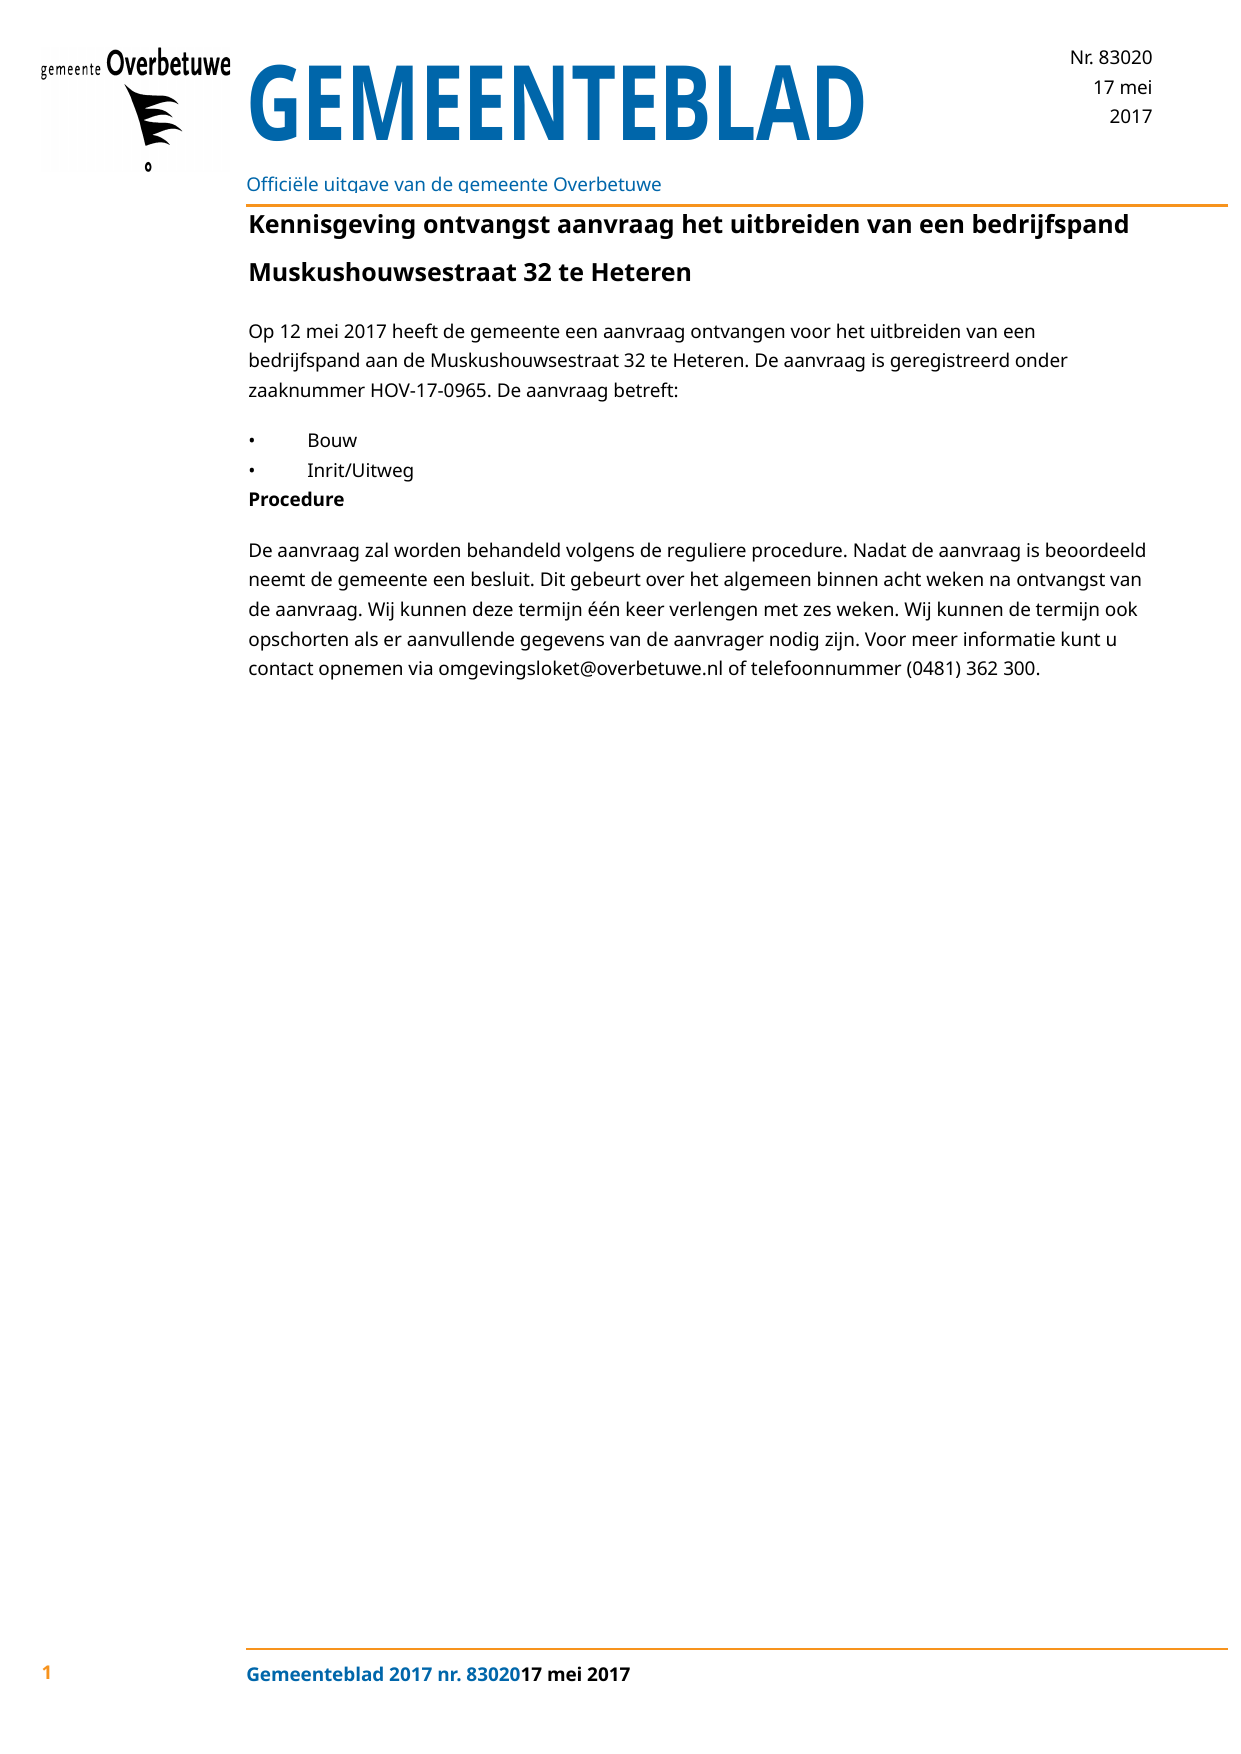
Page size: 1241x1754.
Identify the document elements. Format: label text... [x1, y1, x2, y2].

list Bouw [248, 427, 1152, 453]
list Inrit/Uitweg [248, 457, 1152, 483]
text Procedure [248, 487, 1152, 512]
text Op 12 mei 2017 heeft de gemeente een aanvraag ontvangen voor het uitbreiden van een bedrijfspand aan de Muskushouwsestraat 32 te Heteren. De aanvraag is geregistreerd onder zaaknummer HOV-17-0965. De aanvraag betreft: [248, 318, 1152, 403]
picture [41, 47, 231, 172]
text De aanvraag zal worden behandeld volgens de reguliere procedure. Nadat de aanvraag is beoordeeld neemt de gemeente een besluit. Dit gebeurt over het algemeen binnen acht weken na ontvangst van de aanvraag. Wij kunnen deze termijn één keer verlengen met zes weken. Wij kunnen de termijn ook opschorten als er aanvullende gegevens van de aanvrager nodig zijn. Voor meer informatie kunt u contact opnemen via omgevingsloket@overbetuwe.nl of telefoonnummer (0481) 362 300. [248, 537, 1152, 681]
text Kennisgeving ontvangst aanvraag het uitbreiden van een bedrijfspand Muskushouwsestraat 32 te Heteren [248, 207, 1152, 288]
